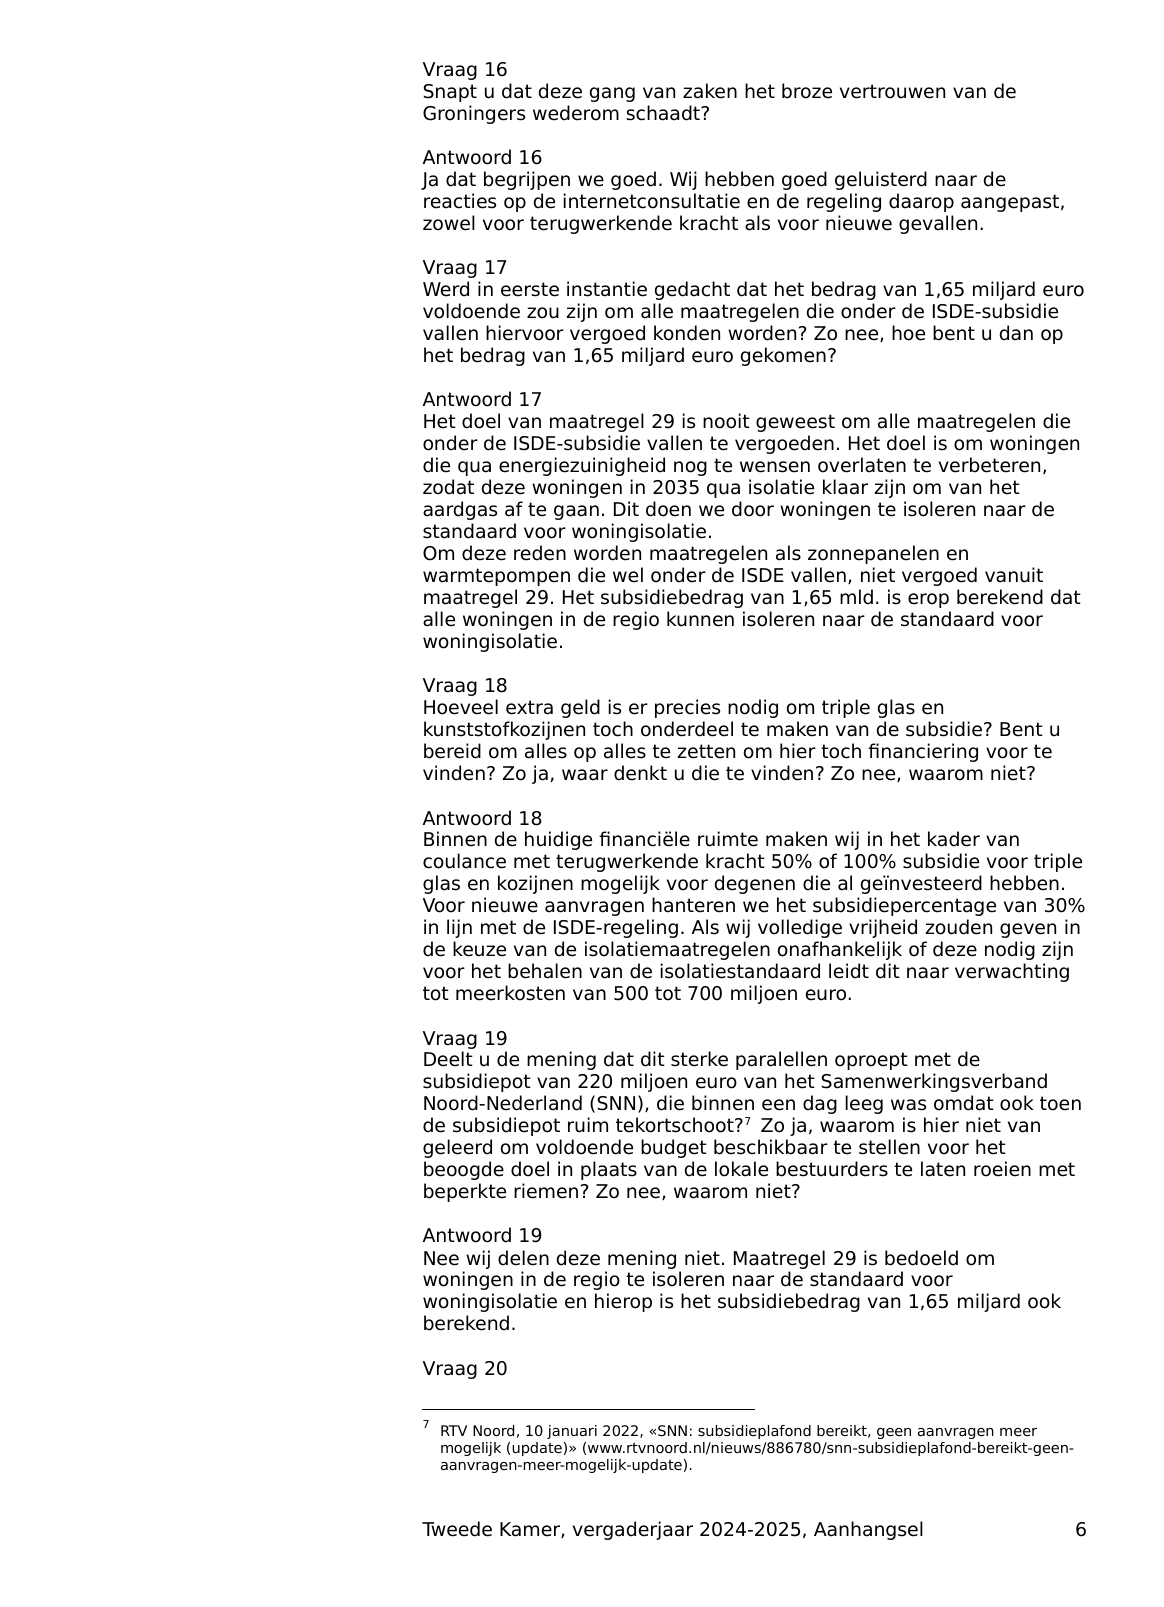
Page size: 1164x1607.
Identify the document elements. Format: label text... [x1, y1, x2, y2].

text Antwoord 18 [422, 807, 1087, 829]
text Vraag 17 [422, 257, 1087, 279]
text Het doel van maatregel 29 is nooit geweest om alle maatregelen die onder de ISDE-subsidie vallen te vergoeden. Het doel is om woningen die qua energiezuinigheid nog te wensen overlaten te verbeteren, zodat deze woningen in 2035 qua isolatie klaar zijn om van het aardgas af te gaan. Dit doen we door woningen te isoleren naar de standaard voor woningisolatie. [422, 411, 1087, 543]
text Antwoord 19 [422, 1225, 1087, 1247]
text RTV Noord, 10 januari 2022, «SNN: subsidieplafond bereikt, geen aanvragen meer mogelijk (update)» (www.rtvnoord.nl/nieuws/886780/snn-subsidieplafond-bereikt-geen-aanvragen-meer-mogelijk-update). [422, 1418, 1087, 1474]
text Antwoord 17 [422, 389, 1087, 411]
text Om deze reden worden maatregelen als zonnepanelen en warmtepompen die wel onder de ISDE vallen, niet vergoed vanuit maatregel 29. Het subsidiebedrag van 1,65 mld. is erop berekend dat alle woningen in de regio kunnen isoleren naar de standaard voor woningisolatie. [422, 543, 1087, 653]
text Ja dat begrijpen we goed. Wij hebben goed geluisterd naar de reacties op de internetconsultatie en de regeling daarop aangepast, zowel voor terugwerkende kracht als voor nieuwe gevallen. [422, 169, 1087, 235]
text Nee wij delen deze mening niet. Maatregel 29 is bedoeld om woningen in de regio te isoleren naar de standaard voor woningisolatie en hierop is het subsidiebedrag van 1,65 miljard ook berekend. [422, 1247, 1087, 1335]
text Deelt u de mening dat dit sterke paralellen oproept met de subsidiepot van 220 miljoen euro van het Samenwerkingsverband Noord-Nederland (SNN), die binnen een dag leeg was omdat ook toen de subsidiepot ruim tekortschoot? Zo ja, waarom is hier niet van geleerd om voldoende budget beschikbaar te stellen voor het beoogde doel in plaats van de lokale bestuurders te laten roeien met beperkte riemen? Zo nee, waarom niet? [422, 1049, 1087, 1203]
text Vraag 20 [422, 1357, 1087, 1379]
text Hoeveel extra geld is er precies nodig om triple glas en kunststofkozijnen toch onderdeel te maken van de subsidie? Bent u bereid om alles op alles te zetten om hier toch financiering voor te vinden? Zo ja, waar denkt u die te vinden? Zo nee, waarom niet? [422, 697, 1087, 785]
text Snapt u dat deze gang van zaken het broze vertrouwen van de Groningers wederom schaadt? [422, 81, 1087, 125]
text Werd in eerste instantie gedacht dat het bedrag van 1,65 miljard euro voldoende zou zijn om alle maatregelen die onder de ISDE-subsidie vallen hiervoor vergoed konden worden? Zo nee, hoe bent u dan op het bedrag van 1,65 miljard euro gekomen? [422, 279, 1087, 367]
text Antwoord 16 [422, 147, 1087, 169]
text Vraag 18 [422, 675, 1087, 697]
text Vraag 16 [422, 59, 1087, 81]
text Binnen de huidige financiële ruimte maken wij in het kader van coulance met terugwerkende kracht 50% of 100% subsidie voor triple glas en kozijnen mogelijk voor degenen die al geïnvesteerd hebben. Voor nieuwe aanvragen hanteren we het subsidiepercentage van 30% in lijn met de ISDE-regeling. Als wij volledige vrijheid zouden geven in de keuze van de isolatiemaatregelen onafhankelijk of deze nodig zijn voor het behalen van de isolatiestandaard leidt dit naar verwachting tot meerkosten van 500 tot 700 miljoen euro. [422, 829, 1087, 1005]
text Vraag 19 [422, 1027, 1087, 1049]
